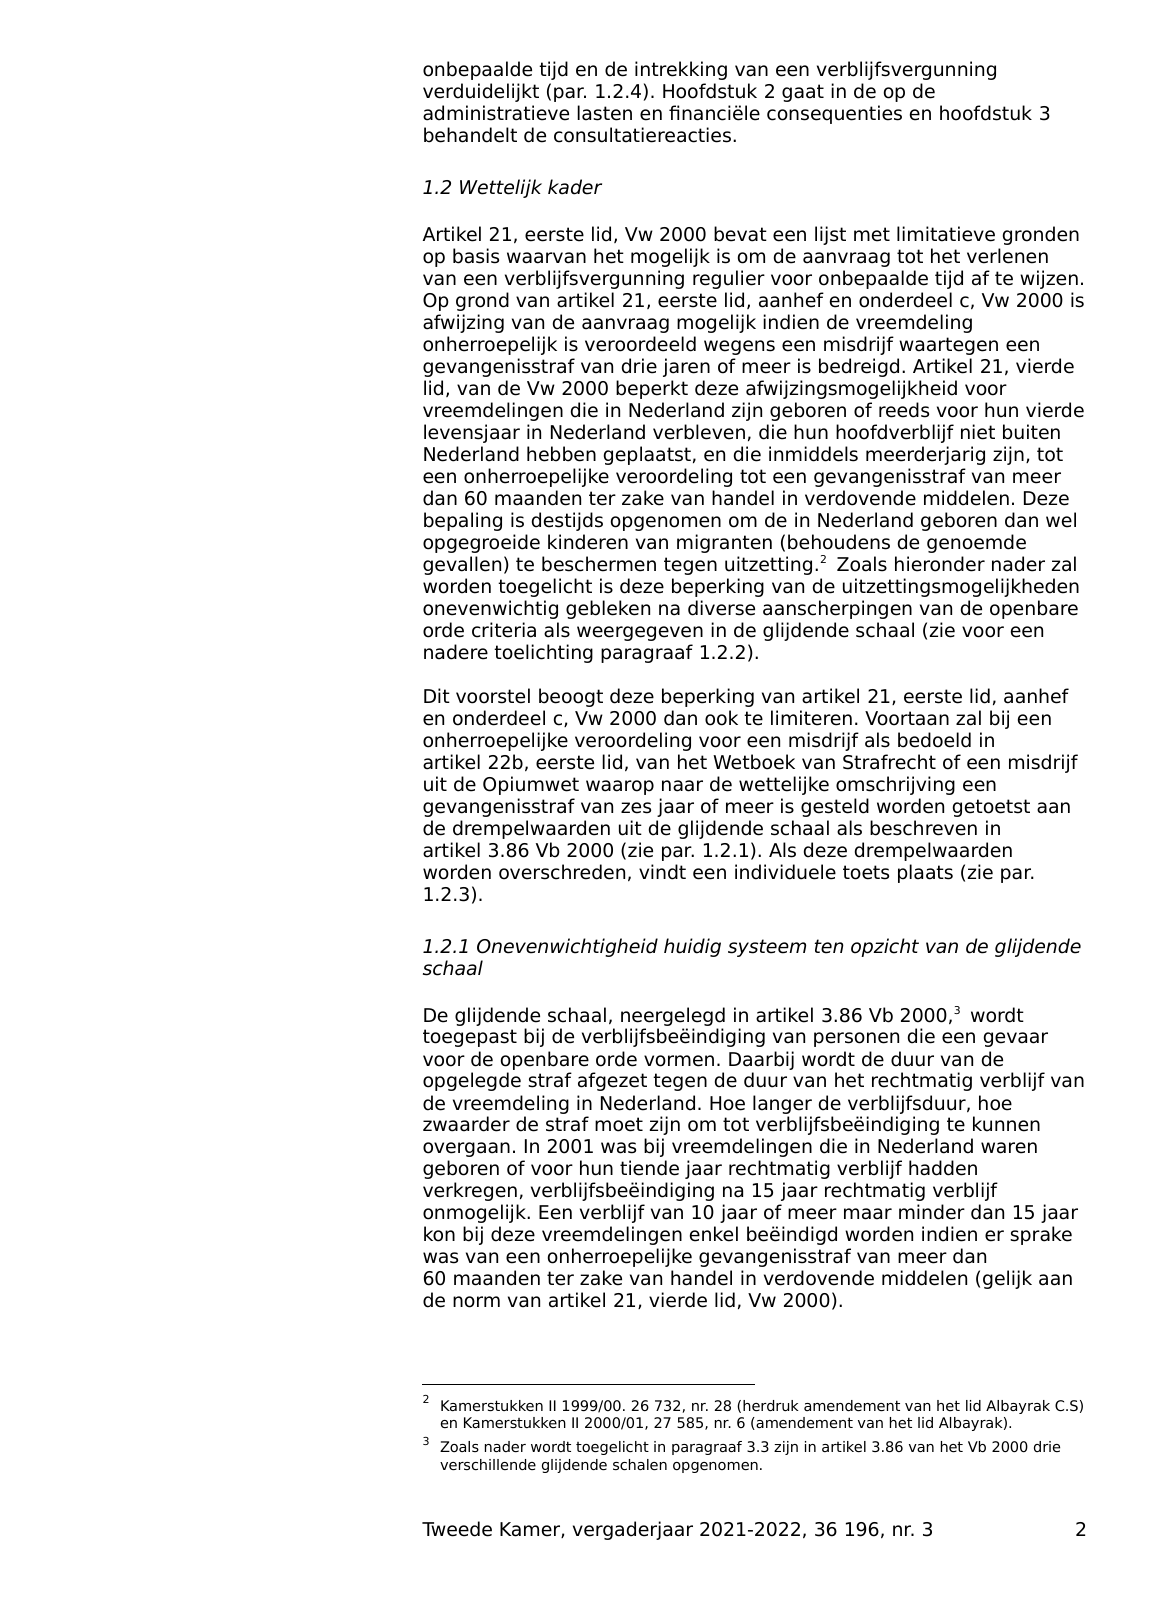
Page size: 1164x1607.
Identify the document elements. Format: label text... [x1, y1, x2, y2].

text Dit voorstel beoogt deze beperking van artikel 21, eerste lid, aanhef en onderdeel c, Vw 2000 dan ook te limiteren. Voortaan zal bij een onherroepelijke veroordeling voor een misdrijf als bedoeld in artikel 22b, eerste lid, van het Wetboek van Strafrecht of een misdrijf uit de Opiumwet waarop naar de wettelijke omschrijving een gevangenisstraf van zes jaar of meer is gesteld worden getoetst aan de drempelwaarden uit de glijdende schaal als beschreven in artikel 3.86 Vb 2000 (zie par. 1.2.1). Als deze drempelwaarden worden overschreden, vindt een individuele toets plaats (zie par. 1.2.3). [422, 686, 1087, 906]
text onbepaalde tijd en de intrekking van een verblijfsvergunning verduidelijkt (par. 1.2.4). Hoofdstuk 2 gaat in de op de administratieve lasten en financiële consequenties en hoofdstuk 3 behandelt de consultatiereacties. [422, 59, 1087, 147]
text De glijdende schaal, neergelegd in artikel 3.86 Vb 2000, wordt toegepast bij de verblijfsbeëindiging van personen die een gevaar voor de openbare orde vormen. Daarbij wordt de duur van de opgelegde straf afgezet tegen de duur van het rechtmatig verblijf van de vreemdeling in Nederland. Hoe langer de verblijfsduur, hoe zwaarder de straf moet zijn om tot verblijfsbeëindiging te kunnen overgaan. In 2001 was bij vreemdelingen die in Nederland waren geboren of voor hun tiende jaar rechtmatig verblijf hadden verkregen, verblijfsbeëindiging na 15 jaar rechtmatig verblijf onmogelijk. Een verblijf van 10 jaar of meer maar minder dan 15 jaar kon bij deze vreemdelingen enkel beëindigd worden indien er sprake was van een onherroepelijke gevangenisstraf van meer dan 60 maanden ter zake van handel in verdovende middelen (gelijk aan de norm van artikel 21, vierde lid, Vw 2000). [422, 1004, 1087, 1312]
text Zoals nader wordt toegelicht in paragraaf 3.3 zijn in artikel 3.86 van het Vb 2000 drie verschillende glijdende schalen opgenomen. [422, 1435, 1087, 1474]
subtitle 1.2 Wettelijk kader [422, 177, 1087, 199]
text Artikel 21, eerste lid, Vw 2000 bevat een lijst met limitatieve gronden op basis waarvan het mogelijk is om de aanvraag tot het verlenen van een verblijfsvergunning regulier voor onbepaalde tijd af te wijzen. Op grond van artikel 21, eerste lid, aanhef en onderdeel c, Vw 2000 is afwijzing van de aanvraag mogelijk indien de vreemdeling onherroepelijk is veroordeeld wegens een misdrijf waartegen een gevangenisstraf van drie jaren of meer is bedreigd. Artikel 21, vierde lid, van de Vw 2000 beperkt deze afwijzingsmogelijkheid voor vreemdelingen die in Nederland zijn geboren of reeds voor hun vierde levensjaar in Nederland verbleven, die hun hoofdverblijf niet buiten Nederland hebben geplaatst, en die inmiddels meerderjarig zijn, tot een onherroepelijke veroordeling tot een gevangenisstraf van meer dan 60 maanden ter zake van handel in verdovende middelen. Deze bepaling is destijds opgenomen om de in Nederland geboren dan wel opgegroeide kinderen van migranten (behoudens de genoemde gevallen) te beschermen tegen uitzetting. Zoals hieronder nader zal worden toegelicht is deze beperking van de uitzettingsmogelijkheden onevenwichtig gebleken na diverse aanscherpingen van de openbare orde criteria als weergegeven in de glijdende schaal (zie voor een nadere toelichting paragraaf 1.2.2). [422, 224, 1087, 663]
subtitle 1.2.1 Onevenwichtigheid huidig systeem ten opzicht van de glijdende schaal [422, 936, 1087, 979]
text Kamerstukken II 1999/00. 26 732, nr. 28 (herdruk amendement van het lid Albayrak C.S) en Kamerstukken II 2000/01, 27 585, nr. 6 (amendement van het lid Albayrak). [422, 1393, 1087, 1432]
